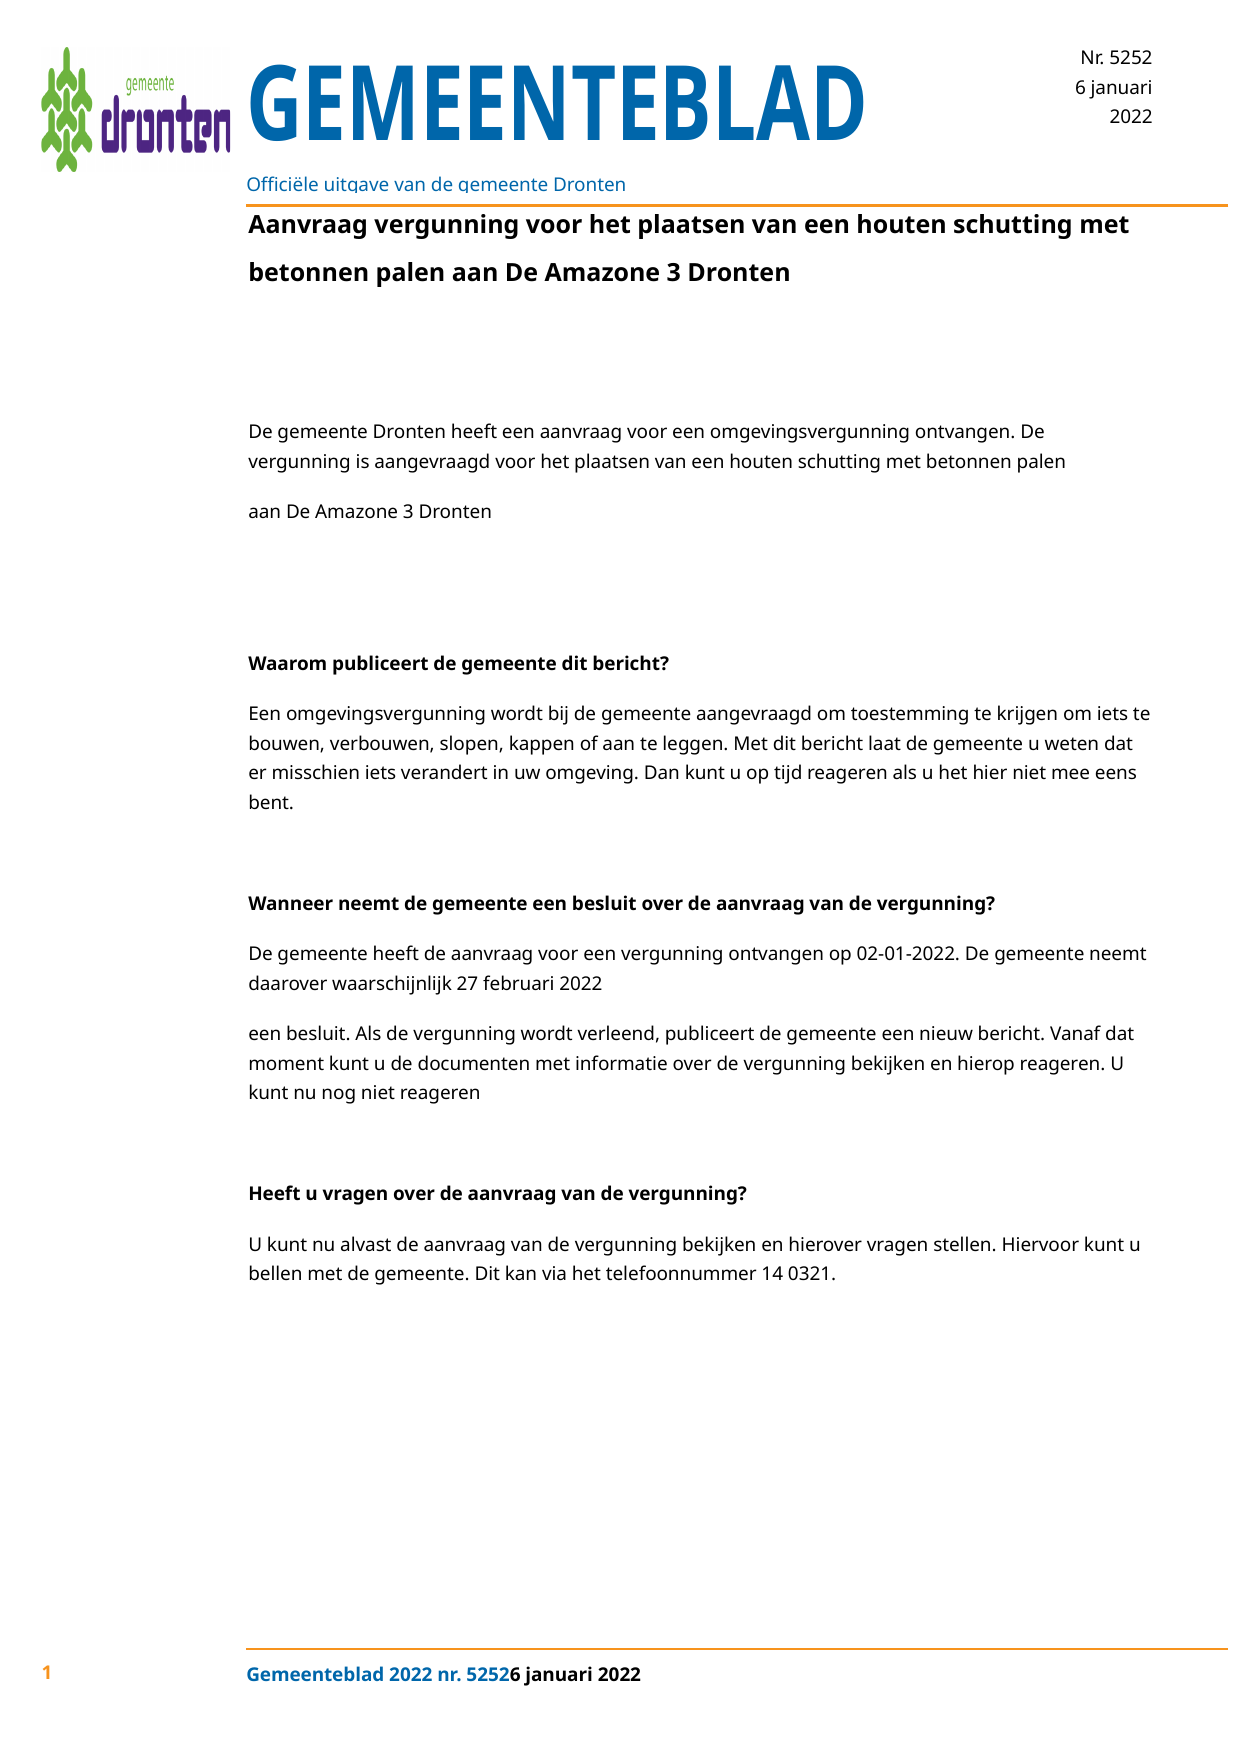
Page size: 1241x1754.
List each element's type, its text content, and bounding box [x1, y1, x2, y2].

text Een omgevingsvergunning wordt bij de gemeente aangevraagd om toestemming te krijgen om iets te bouwen, verbouwen, slopen, kappen of aan te leggen. Met dit bericht laat de gemeente u weten dat er misschien iets verandert in uw omgeving. Dan kunt u op tijd reageren als u het hier niet mee eens bent. [248, 700, 1152, 815]
text U kunt nu alvast de aanvraag van de vergunning bekijken en hierover vragen stellen. Hiervoor kunt u bellen met de gemeente. Dit kan via het telefoonnummer 14 0321. [248, 1231, 1152, 1286]
text De gemeente heeft de aanvraag voor een vergunning ontvangen op 02-01-2022. De gemeente neemt daarover waarschijnlijk 27 februari 2022 [248, 940, 1152, 996]
text aan De Amazone 3 Dronten [248, 499, 1152, 524]
text De gemeente Dronten heeft een aanvraag voor een omgevingsvergunning ontvangen. De vergunning is aangevraagd voor het plaatsen van een houten schutting met betonnen palen [248, 419, 1152, 474]
text Heeft u vragen over de aanvraag van de vergunning? [248, 1180, 1152, 1206]
text Wanneer neemt de gemeente een besluit over de aanvraag van de vergunning? [248, 890, 1152, 916]
picture [41, 47, 231, 172]
text Aanvraag vergunning voor het plaatsen van een houten schutting met betonnen palen aan De Amazone 3 Dronten [248, 207, 1152, 288]
text een besluit. Als de vergunning wordt verleend, publiceert de gemeente een nieuw bericht. Vanaf dat moment kunt u de documenten met informatie over de vergunning bekijken en hierop reageren. U kunt nu nog niet reageren [248, 1020, 1152, 1105]
text Waarom publiceert de gemeente dit bericht? [248, 650, 1152, 676]
